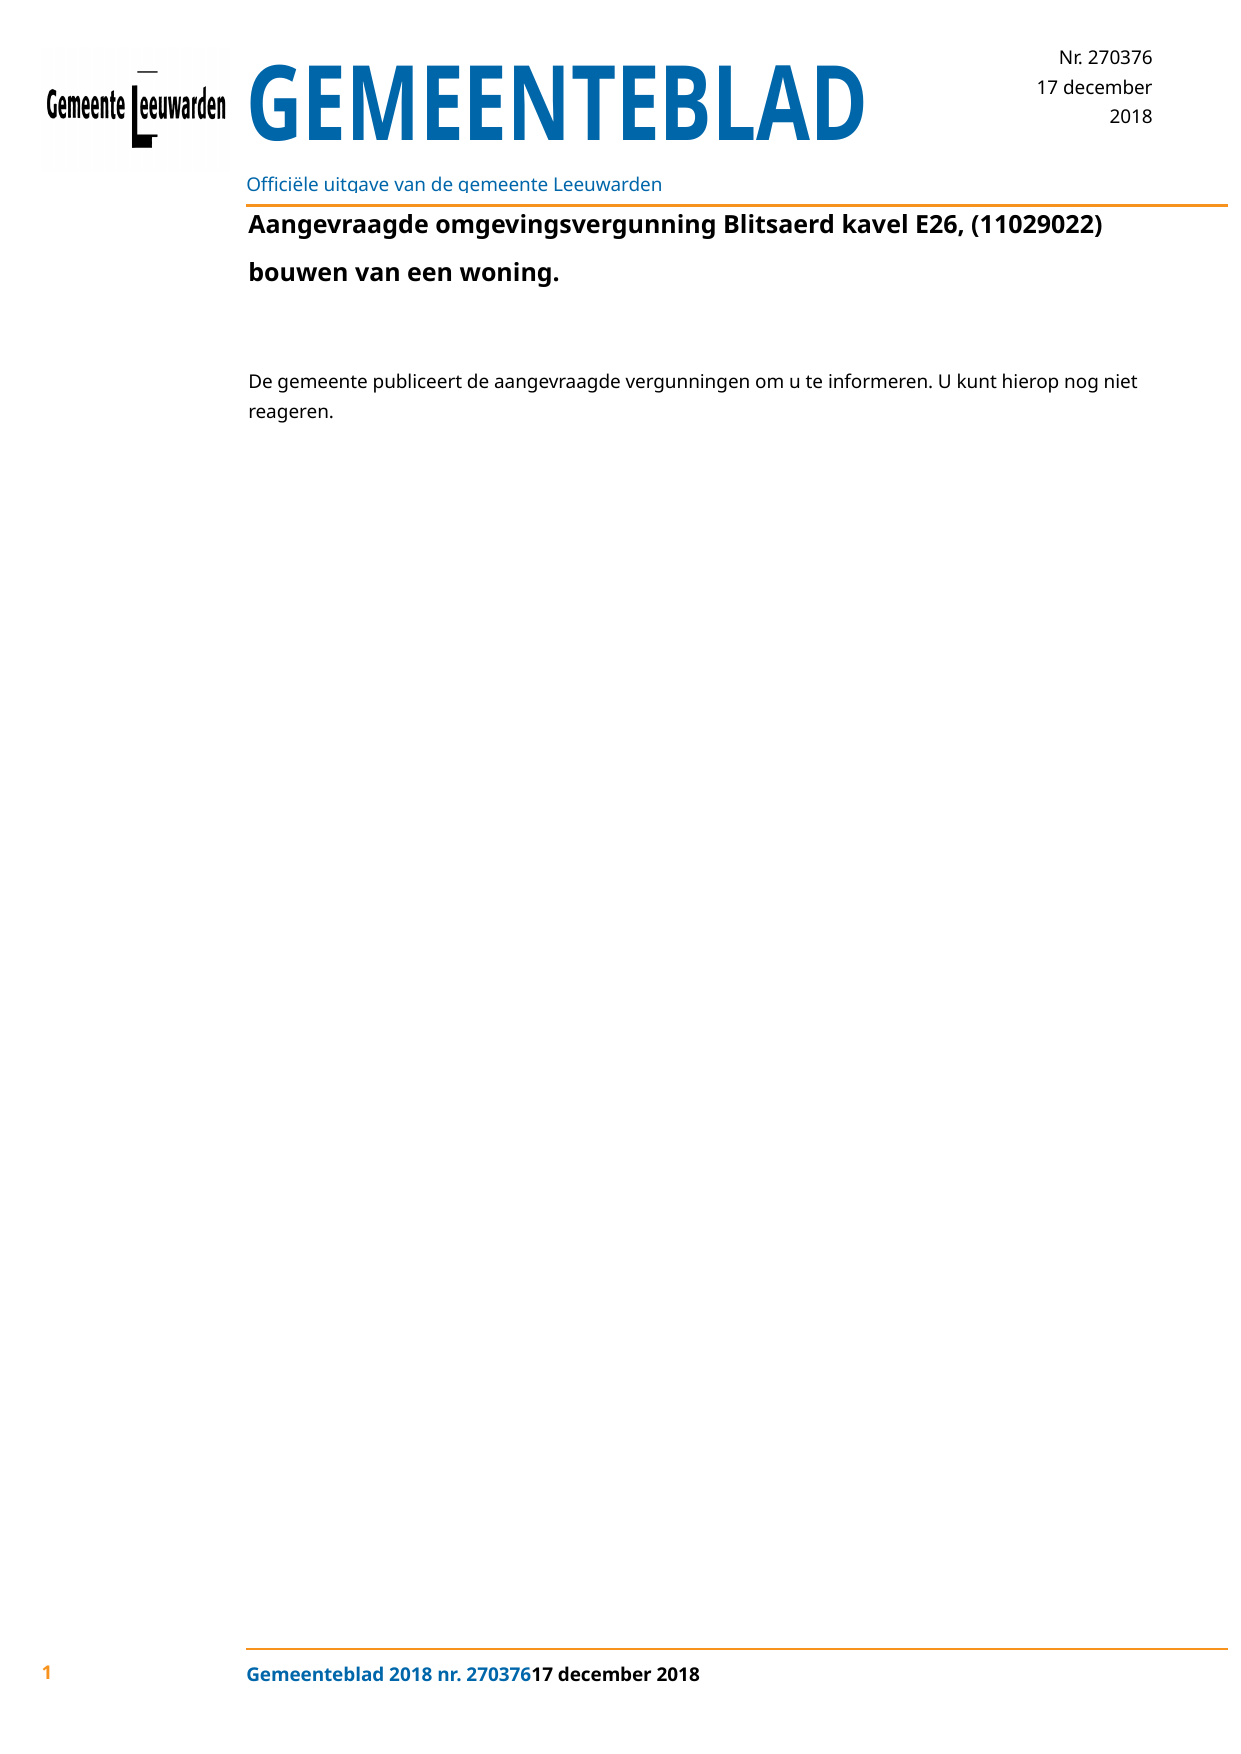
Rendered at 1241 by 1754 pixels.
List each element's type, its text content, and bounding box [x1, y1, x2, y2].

text De gemeente publiceert de aangevraagde vergunningen om u te informeren. U kunt hierop nog niet reageren. [248, 368, 1152, 424]
text Aangevraagde omgevingsvergunning Blitsaerd kavel E26, (11029022) bouwen van een woning. [248, 207, 1152, 288]
picture [41, 47, 231, 172]
